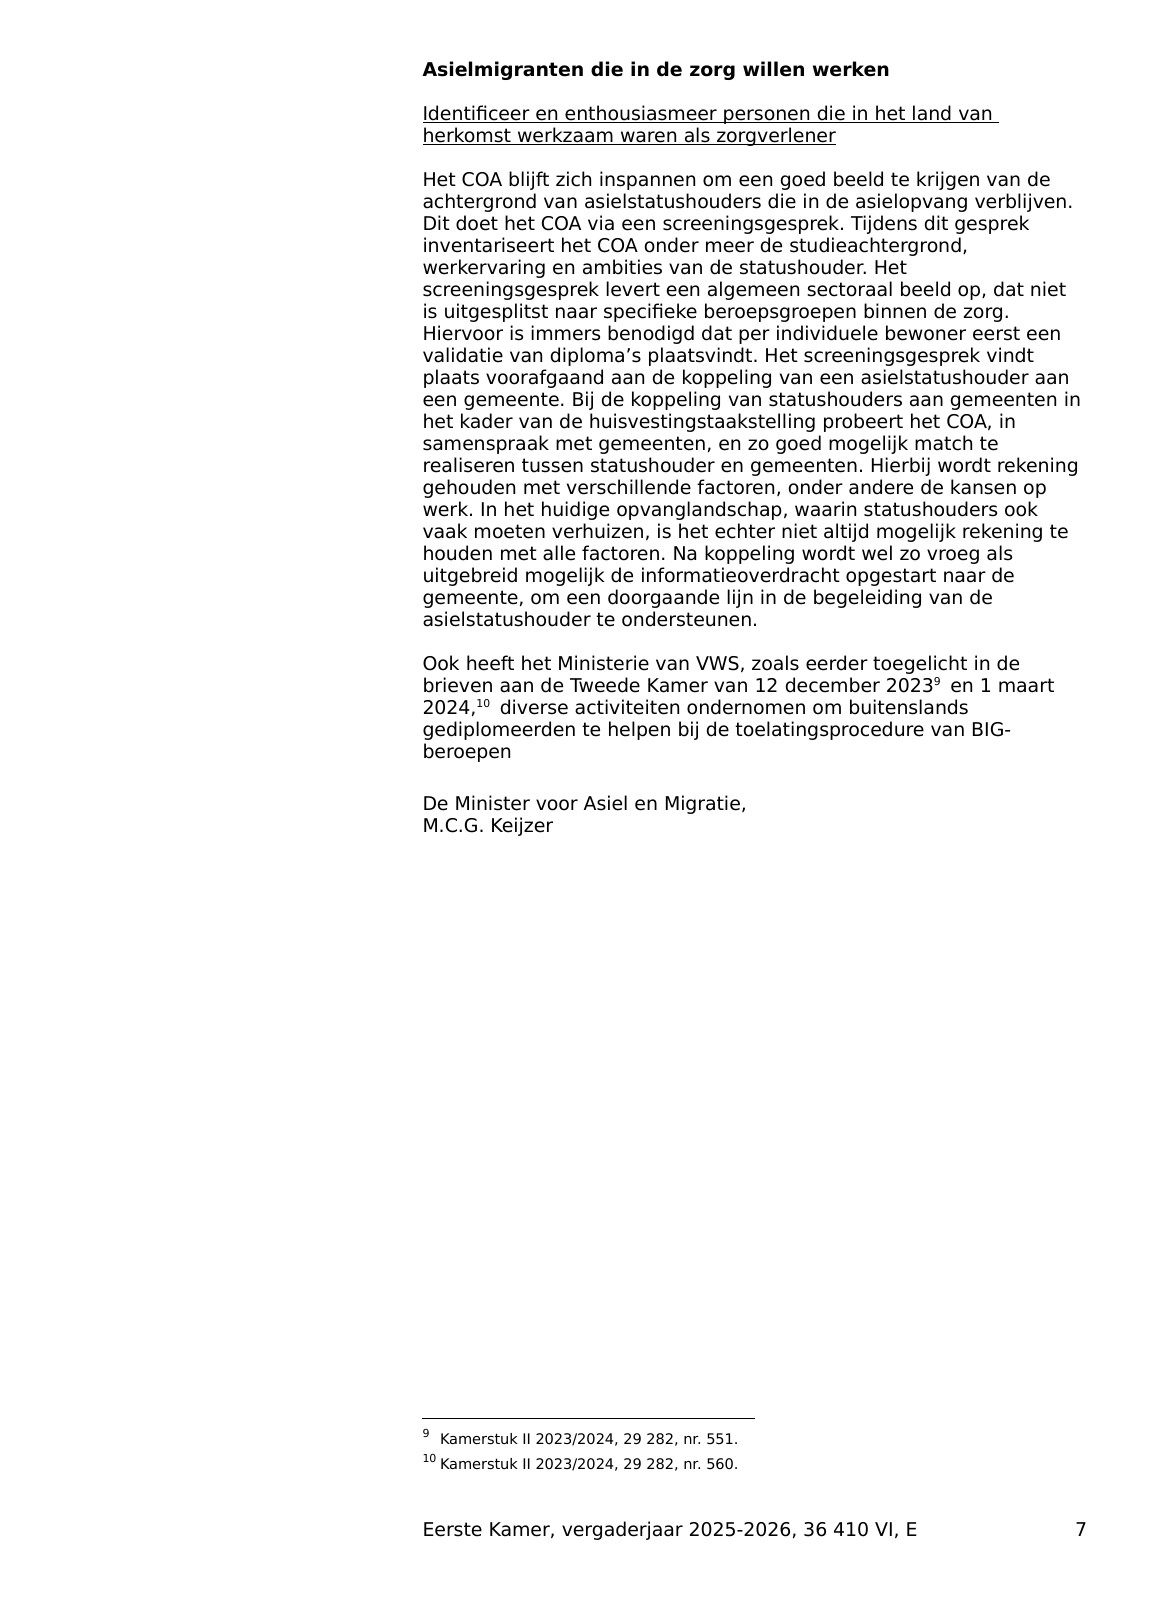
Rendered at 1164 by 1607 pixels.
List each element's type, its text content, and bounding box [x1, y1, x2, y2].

text Het COA blijft zich inspannen om een goed beeld te krijgen van de achtergrond van asielstatushouders die in de asielopvang verblijven. Dit doet het COA via een screeningsgesprek. Tijdens dit gesprek inventariseert het COA onder meer de studieachtergrond, werkervaring en ambities van de statushouder. Het screeningsgesprek levert een algemeen sectoraal beeld op, dat niet is uitgesplitst naar specifieke beroepsgroepen binnen de zorg. Hiervoor is immers benodigd dat per individuele bewoner eerst een validatie van diploma’s plaatsvindt. Het screeningsgesprek vindt plaats voorafgaand aan de koppeling van een asielstatushouder aan een gemeente. Bij de koppeling van statushouders aan gemeenten in het kader van de huisvestingstaakstelling probeert het COA, in samenspraak met gemeenten, en zo goed mogelijk match te realiseren tussen statushouder en gemeenten. Hierbij wordt rekening gehouden met verschillende factoren, onder andere de kansen op werk. In het huidige opvanglandschap, waarin statushouders ook vaak moeten verhuizen, is het echter niet altijd mogelijk rekening te houden met alle factoren. Na koppeling wordt wel zo vroeg als uitgebreid mogelijk de informatieoverdracht opgestart naar de gemeente, om een doorgaande lijn in de begeleiding van de asielstatushouder te ondersteunen. [422, 169, 1087, 631]
text Ook heeft het Ministerie van VWS, zoals eerder toegelicht in de brieven aan de Tweede Kamer van 12 december 2023 en 1 maart 2024, diverse activiteiten ondernomen om buitenslands gediplomeerden te helpen bij de toelatingsprocedure van BIG-beroepen [422, 653, 1087, 763]
text De Minister voor Asiel en Migratie, M.C.G. Keijzer [422, 793, 1087, 837]
text Kamerstuk II 2023/2024, 29 282, nr. 560. [422, 1452, 1087, 1474]
subtitle Identificeer en enthousiasmeer personen die in het land van herkomst werkzaam waren als zorgverlener [422, 103, 1087, 147]
text Kamerstuk II 2023/2024, 29 282, nr. 551. [422, 1427, 1087, 1449]
subtitle Asielmigranten die in de zorg willen werken [422, 59, 1087, 81]
